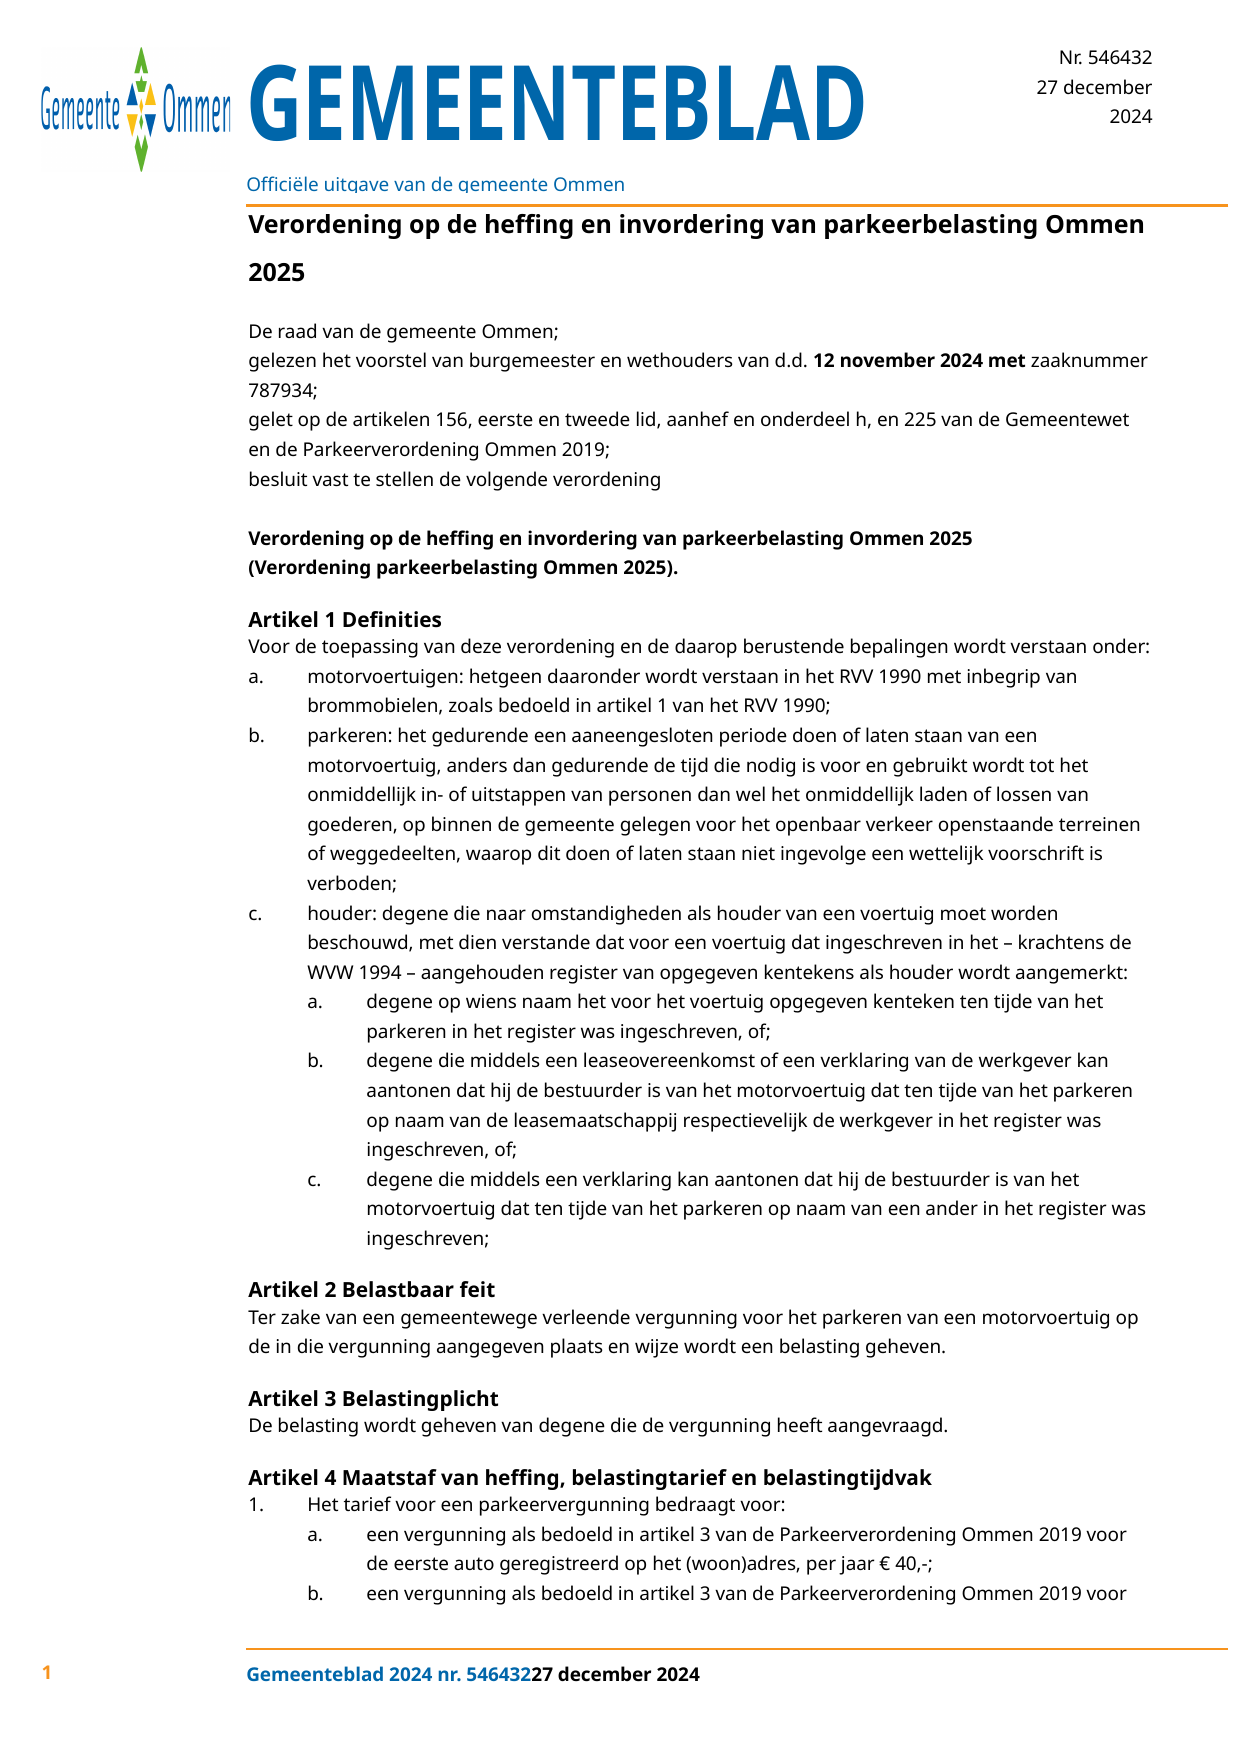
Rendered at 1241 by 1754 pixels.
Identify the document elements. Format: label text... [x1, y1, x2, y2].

text Artikel 4 Maatstaf van heffing, belastingtarief en belastingtijdvak [248, 1463, 1152, 1491]
list parkeren: het gedurende een aaneengesloten periode doen of laten staan van een motorvoertuig, anders dan gedurende de tijd die nodig is voor en gebruikt wordt tot het onmiddellijk in- of uitstappen van personen dan wel het onmiddellijk laden of lossen van goederen, op binnen de gemeente gelegen voor het openbaar verkeer openstaande terreinen of weggedeelten, waarop dit doen of laten staan niet ingevolge een wettelijk voorschrift is verboden; [248, 722, 1152, 896]
list Het tarief voor een parkeervergunning bedraagt voor: [248, 1491, 1152, 1517]
text Verordening op de heffing en invordering van parkeerbelasting Ommen 2025 [248, 525, 1152, 551]
list houder: degene die naar omstandigheden als houder van een voertuig moet worden beschouwd, met dien verstande dat voor een voertuig dat ingeschreven in het – krachtens de WVW 1994 – aangehouden register van opgegeven kentekens als houder wordt aangemerkt: [248, 900, 1152, 984]
text gelezen het voorstel van burgemeester en wethouders van d.d. 12 november 2024 met zaaknummer 787934; [248, 347, 1152, 403]
text Artikel 1 Definities [248, 605, 1152, 633]
text Artikel 2 Belastbaar feit [248, 1276, 1152, 1304]
text Artikel 3 Belastingplicht [248, 1384, 1152, 1412]
text gelet op de artikelen 156, eerste en tweede lid, aanhef en onderdeel h, en 225 van de Gemeentewet en de Parkeerverordening Ommen 2019; [248, 407, 1152, 462]
list degene die middels een leaseovereenkomst of een verklaring van de werkgever kan aantonen dat hij de bestuurder is van het motorvoertuig dat ten tijde van het parkeren op naam van de leasemaatschappij respectievelijk de werkgever in het register was ingeschreven, of; [307, 1048, 1152, 1162]
text Voor de toepassing van deze verordening en de daarop berustende bepalingen wordt verstaan onder: [248, 633, 1152, 659]
list een vergunning als bedoeld in artikel 3 van de Parkeerverordening Ommen 2019 voor [307, 1580, 1152, 1606]
picture [41, 47, 231, 172]
text besluit vast te stellen de volgende verordening [248, 466, 1152, 492]
text (Verordening parkeerbelasting Ommen 2025). [248, 554, 1152, 580]
text De raad van de gemeente Ommen; [248, 318, 1152, 344]
text Ter zake van een gemeentewege verleende vergunning voor het parkeren van een motorvoertuig op de in die vergunning aangegeven plaats en wijze wordt een belasting geheven. [248, 1304, 1152, 1359]
list degene op wiens naam het voor het voertuig opgegeven kenteken ten tijde van het parkeren in het register was ingeschreven, of; [307, 988, 1152, 1044]
list degene die middels een verklaring kan aantonen dat hij de bestuurder is van het motorvoertuig dat ten tijde van het parkeren op naam van een ander in het register was ingeschreven; [307, 1166, 1152, 1251]
text De belasting wordt geheven van degene die de vergunning heeft aangevraagd. [248, 1412, 1152, 1438]
list motorvoertuigen: hetgeen daaronder wordt verstaan in het RVV 1990 met inbegrip van brommobielen, zoals bedoeld in artikel 1 van het RVV 1990; [248, 663, 1152, 718]
list een vergunning als bedoeld in artikel 3 van de Parkeerverordening Ommen 2019 voor de eerste auto geregistreerd op het (woon)adres, per jaar € 40,-; [307, 1521, 1152, 1576]
text Verordening op de heffing en invordering van parkeerbelasting Ommen 2025 [248, 207, 1152, 288]
